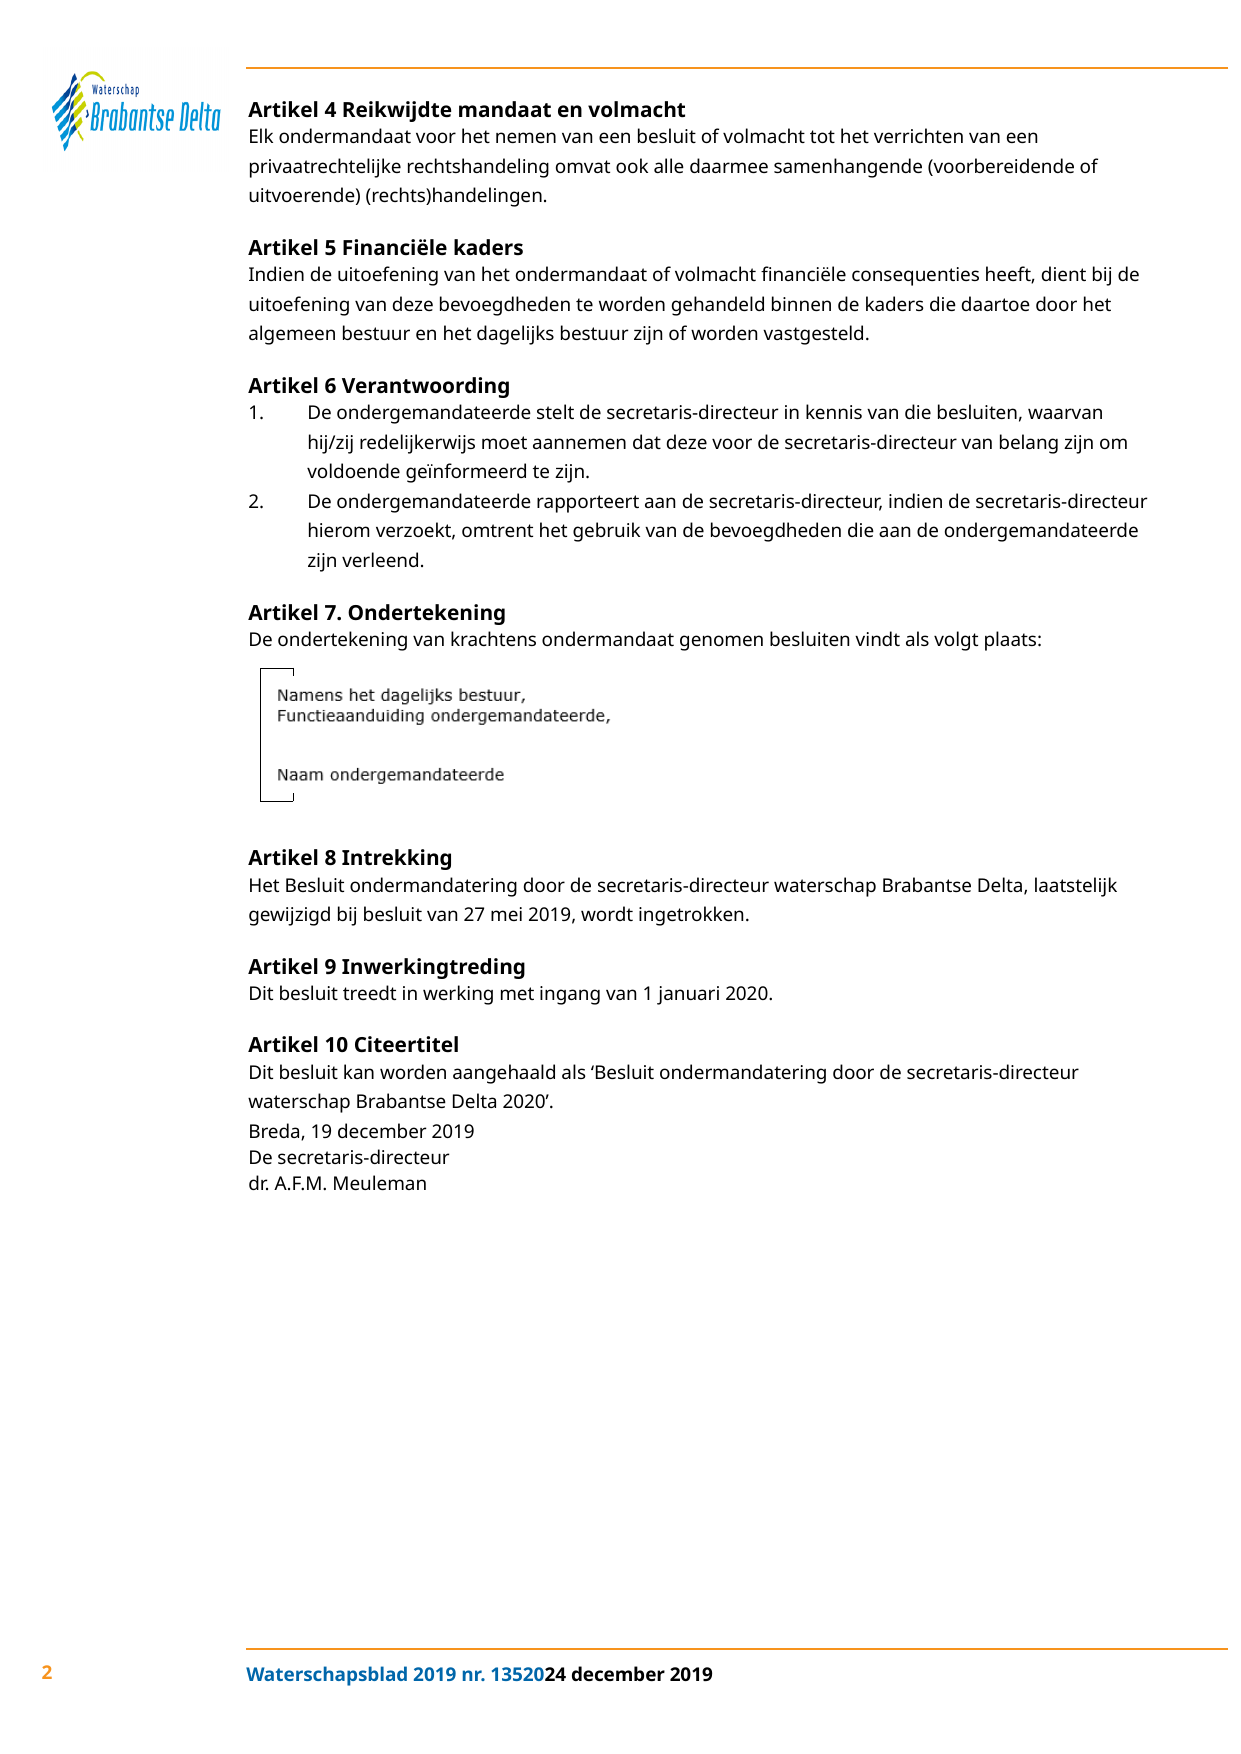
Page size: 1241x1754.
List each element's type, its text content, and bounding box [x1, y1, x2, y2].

text Indien de uitoefening van het ondermandaat of volmacht financiële consequenties heeft, dient bij de uitoefening van deze bevoegdheden te worden gehandeld binnen de kaders die daartoe door het algemeen bestuur en het dagelijks bestuur zijn of worden vastgesteld. [248, 261, 1152, 346]
list De ondergemandateerde rapporteert aan de secretaris-directeur, indien de secretaris-directeur hierom verzoekt, omtrent het gebruik van de bevoegdheden die aan de ondergemandateerde zijn verleend. [248, 488, 1152, 573]
text Dit besluit kan worden aangehaald als ‘Besluit ondermandatering door de secretaris-directeur waterschap Brabantse Delta 2020’. [248, 1059, 1152, 1114]
text Dit besluit treedt in werking met ingang van 1 januari 2020. [248, 980, 1152, 1006]
text Artikel 10 Citeertitel [248, 1031, 1152, 1059]
text Het Besluit ondermandatering door de secretaris-directeur waterschap Brabantse Delta, laatstelijk gewijzigd bij besluit van 27 mei 2019, wordt ingetrokken. [248, 872, 1152, 927]
text De ondertekening van krachtens ondermandaat genomen besluiten vindt als volgt plaats: [248, 626, 1152, 652]
list De ondergemandateerde stelt de secretaris-directeur in kennis van die besluiten, waarvan hij/zij redelijkerwijs moet aannemen dat deze voor de secretaris-directeur van belang zijn om voldoende geïnformeerd te zijn. [248, 399, 1152, 484]
text Breda, 19 december 2019 [248, 1118, 1152, 1144]
text Elk ondermandaat voor het nemen van een besluit of volmacht tot het verrichten van een privaatrechtelijke rechtshandeling omvat ook alle daarmee samenhangende (voorbereidende of uitvoerende) (rechts)handelingen. [248, 123, 1152, 208]
text dr. A.F.M. Meuleman [248, 1170, 1152, 1195]
text De secretaris-directeur [248, 1144, 1152, 1170]
text Artikel 6 Verantwoording [248, 371, 1152, 399]
text Artikel 5 Financiële kaders [248, 233, 1152, 261]
text Artikel 4 Reikwijdte mandaat en volmacht [248, 95, 1152, 123]
text Artikel 8 Intrekking [248, 843, 1152, 872]
picture [268, 676, 1155, 793]
text Artikel 9 Inwerkingtreding [248, 952, 1152, 980]
text Artikel 7. Ondertekening [248, 598, 1152, 626]
picture [41, 47, 231, 172]
